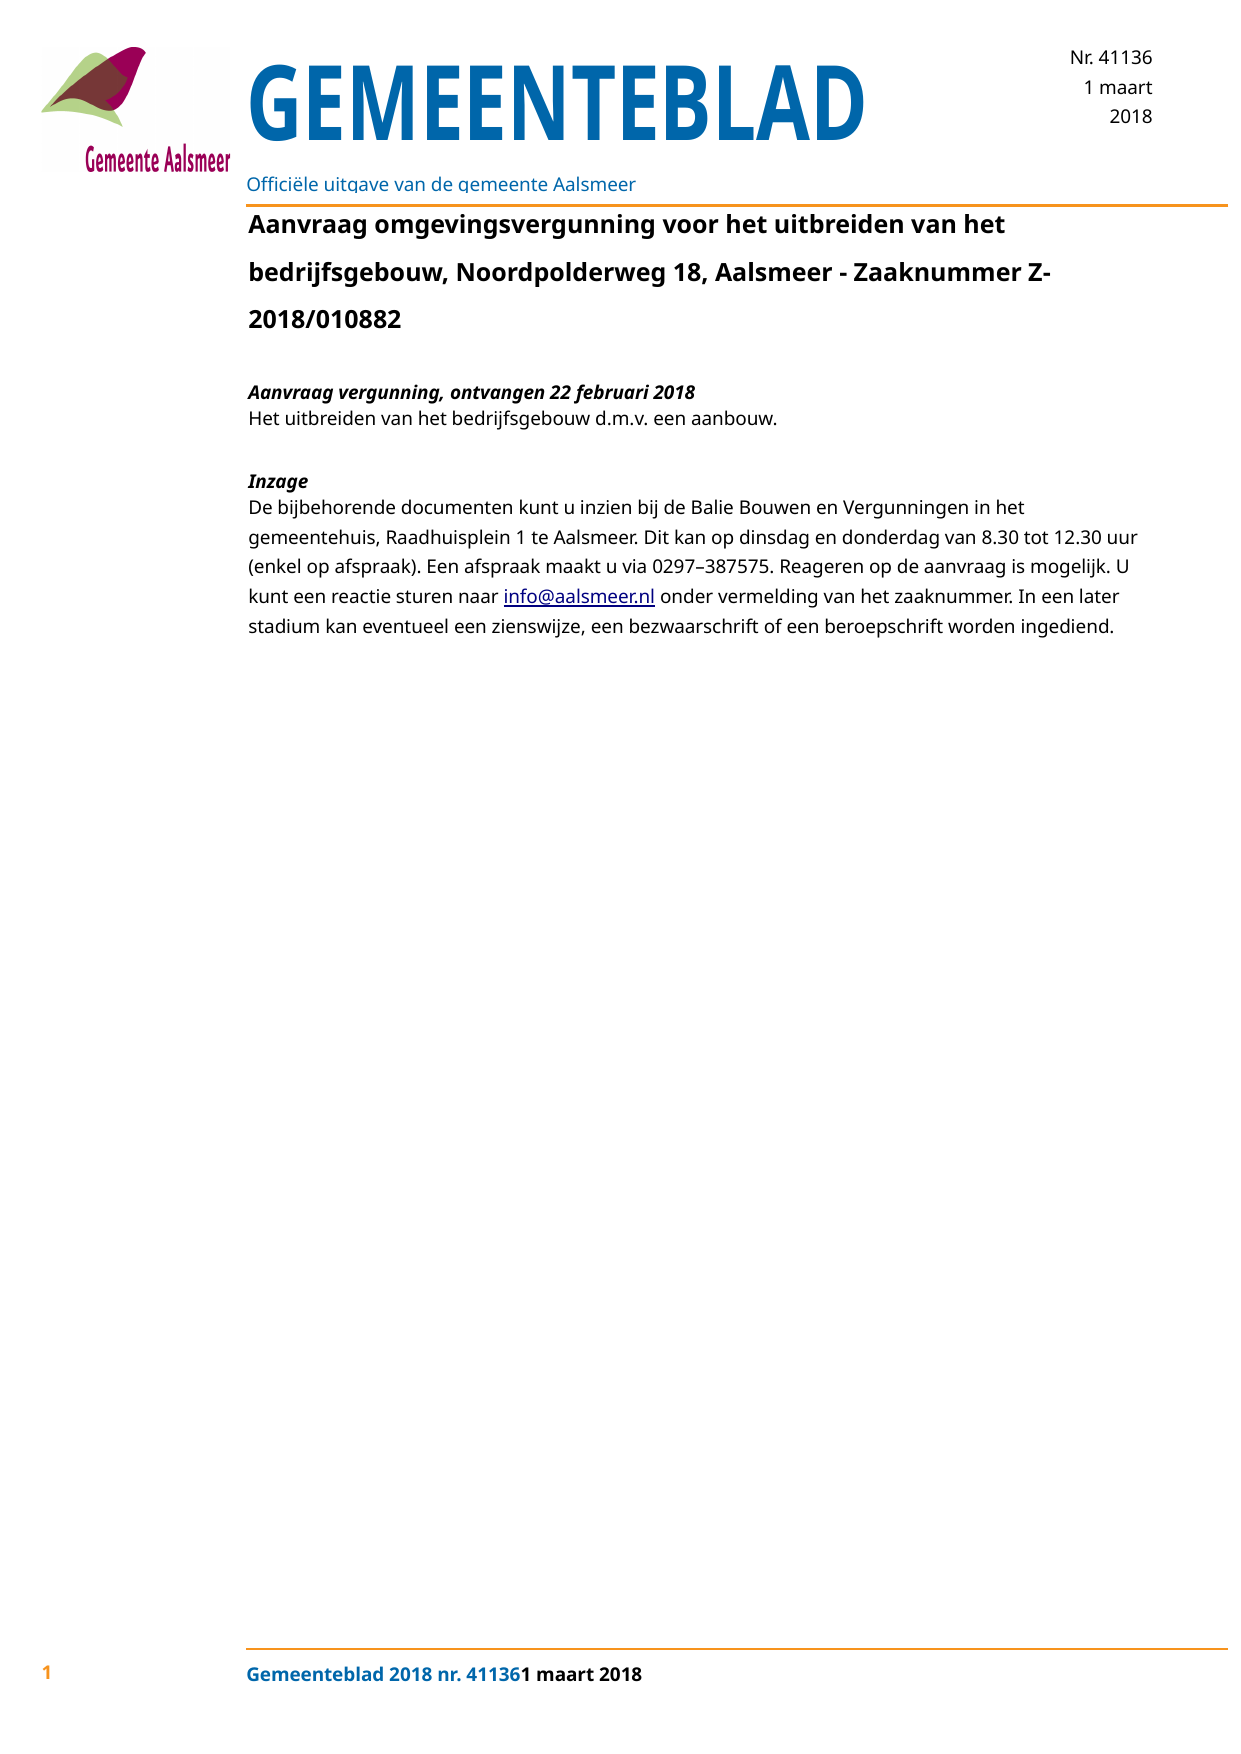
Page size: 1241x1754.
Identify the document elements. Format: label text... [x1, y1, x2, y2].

text Inzage [248, 469, 1152, 494]
text Aanvraag omgevingsvergunning voor het uitbreiden van het bedrijfsgebouw, Noordpolderweg 18, Aalsmeer - Zaaknummer Z-2018/010882 [248, 207, 1152, 336]
text ​ [248, 714, 1152, 739]
text Het uitbreiden van het bedrijfsgebouw d.m.v. een aanbouw. [248, 405, 1152, 431]
picture [41, 47, 231, 172]
text De bijbehorende documenten kunt u inzien bij de Balie Bouwen en Vergunningen in het gemeentehuis, Raadhuisplein 1 te Aalsmeer. Dit kan op dinsdag en donderdag van 8.30 tot 12.30 uur (enkel op afspraak). Een afspraak maakt u via 0297–387575. Reageren op de aanvraag is mogelijk. U kunt een reactie sturen naar info@aalsmeer.nl onder vermelding van het zaaknummer. In een later stadium kan eventueel een zienswijze, een bezwaarschrift of een beroepschrift worden ingediend. [248, 494, 1152, 638]
text Aanvraag vergunning, ontvangen 22 februari 2018 [248, 379, 1152, 405]
